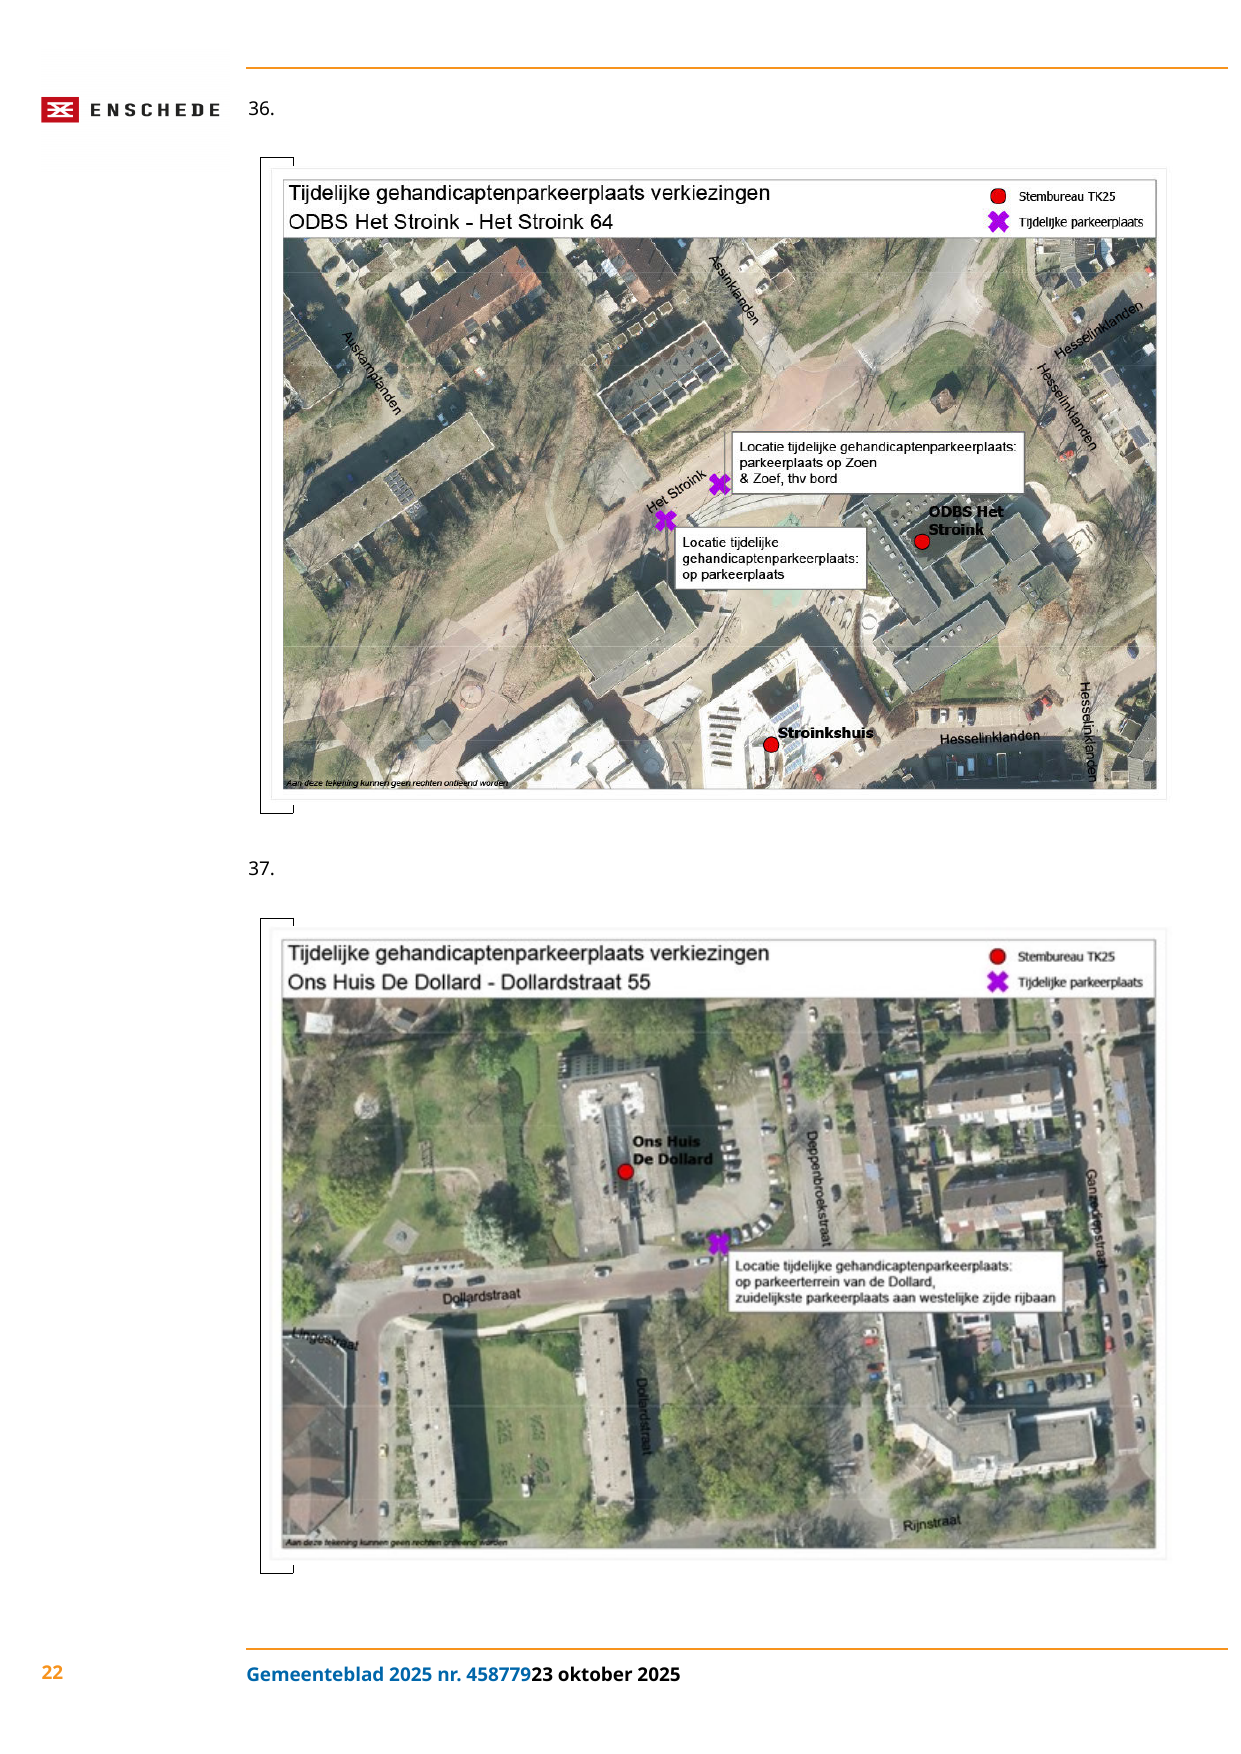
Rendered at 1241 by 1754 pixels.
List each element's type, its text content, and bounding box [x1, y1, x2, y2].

text 36. [248, 95, 1152, 121]
picture [41, 47, 231, 172]
picture [268, 166, 1173, 805]
text 37. [248, 855, 1152, 881]
picture [268, 926, 1173, 1565]
